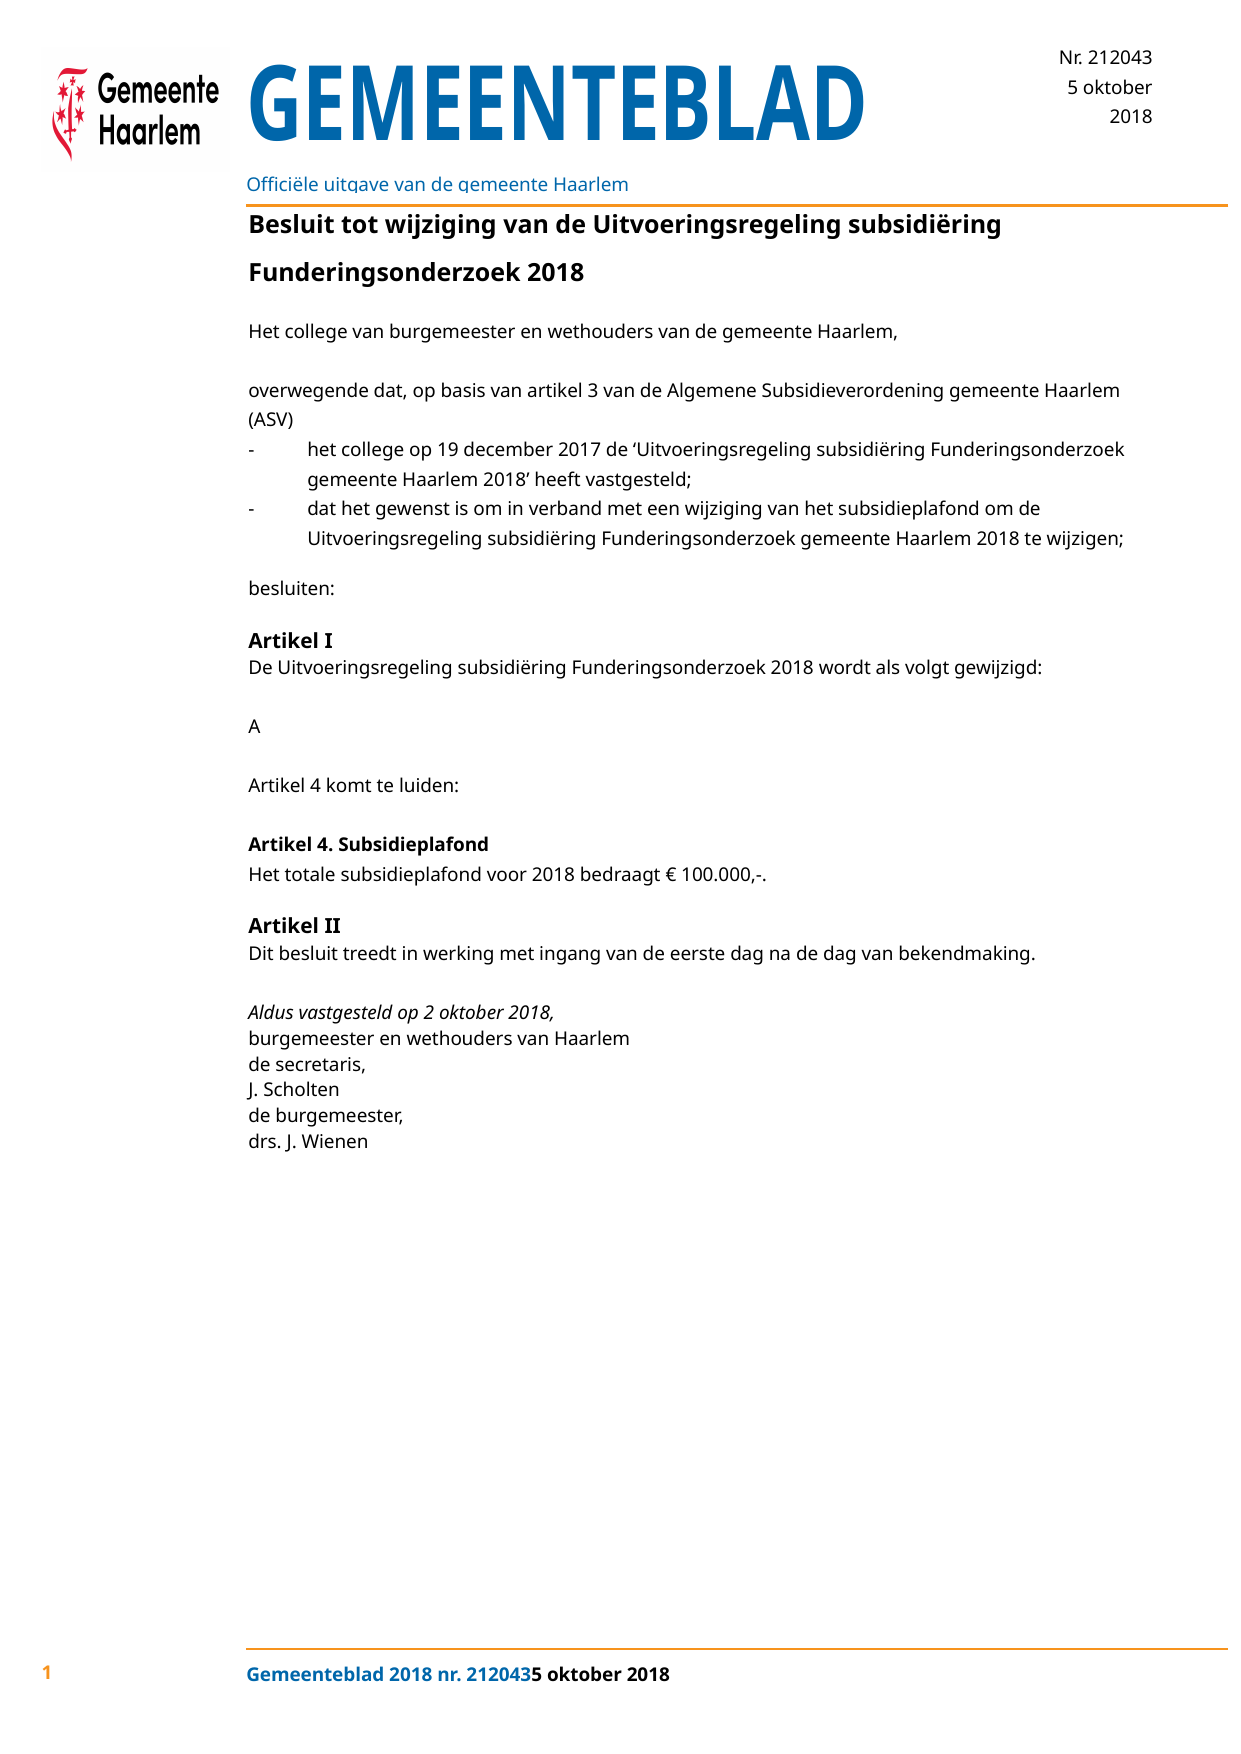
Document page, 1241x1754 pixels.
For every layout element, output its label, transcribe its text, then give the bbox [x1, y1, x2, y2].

text Aldus vastgesteld op 2 oktober 2018, [248, 999, 1152, 1025]
text Het college van burgemeester en wethouders van de gemeente Haarlem, [248, 318, 1152, 344]
text A [248, 713, 1152, 739]
text Artikel 4. Subsidieplafond [248, 832, 1152, 857]
text Dit besluit treedt in werking met ingang van de eerste dag na de dag van bekendmaking. [248, 940, 1152, 966]
text Het totale subsidieplafond voor 2018 bedraagt € 100.000,-. [248, 861, 1152, 887]
text J. Scholten [248, 1076, 1152, 1102]
text de secretaris, [248, 1051, 1152, 1076]
text Besluit tot wijziging van de Uitvoeringsregeling subsidiëring Funderingsonderzoek 2018 [248, 207, 1152, 288]
text besluiten: [248, 575, 1152, 601]
text de burgemeester, [248, 1102, 1152, 1128]
text Artikel 4 komt te luiden: [248, 772, 1152, 798]
text Artikel II [248, 912, 1152, 940]
text burgemeester en wethouders van Haarlem [248, 1025, 1152, 1051]
text De Uitvoeringsregeling subsidiëring Funderingsonderzoek 2018 wordt als volgt gewijzigd: [248, 654, 1152, 680]
text overwegende dat, op basis van artikel 3 van de Algemene Subsidieverordening gemeente Haarlem (ASV) [248, 377, 1152, 432]
text Artikel I [248, 626, 1152, 654]
list dat het gewenst is om in verband met een wijziging van het subsidieplafond om de Uitvoeringsregeling subsidiëring Funderingsonderzoek gemeente Haarlem 2018 te wijzigen; [248, 495, 1152, 551]
picture [41, 47, 231, 172]
text drs. J. Wienen [248, 1128, 1152, 1154]
list het college op 19 december 2017 de ‘Uitvoeringsregeling subsidiëring Funderingsonderzoek gemeente Haarlem 2018’ heeft vastgesteld; [248, 436, 1152, 492]
